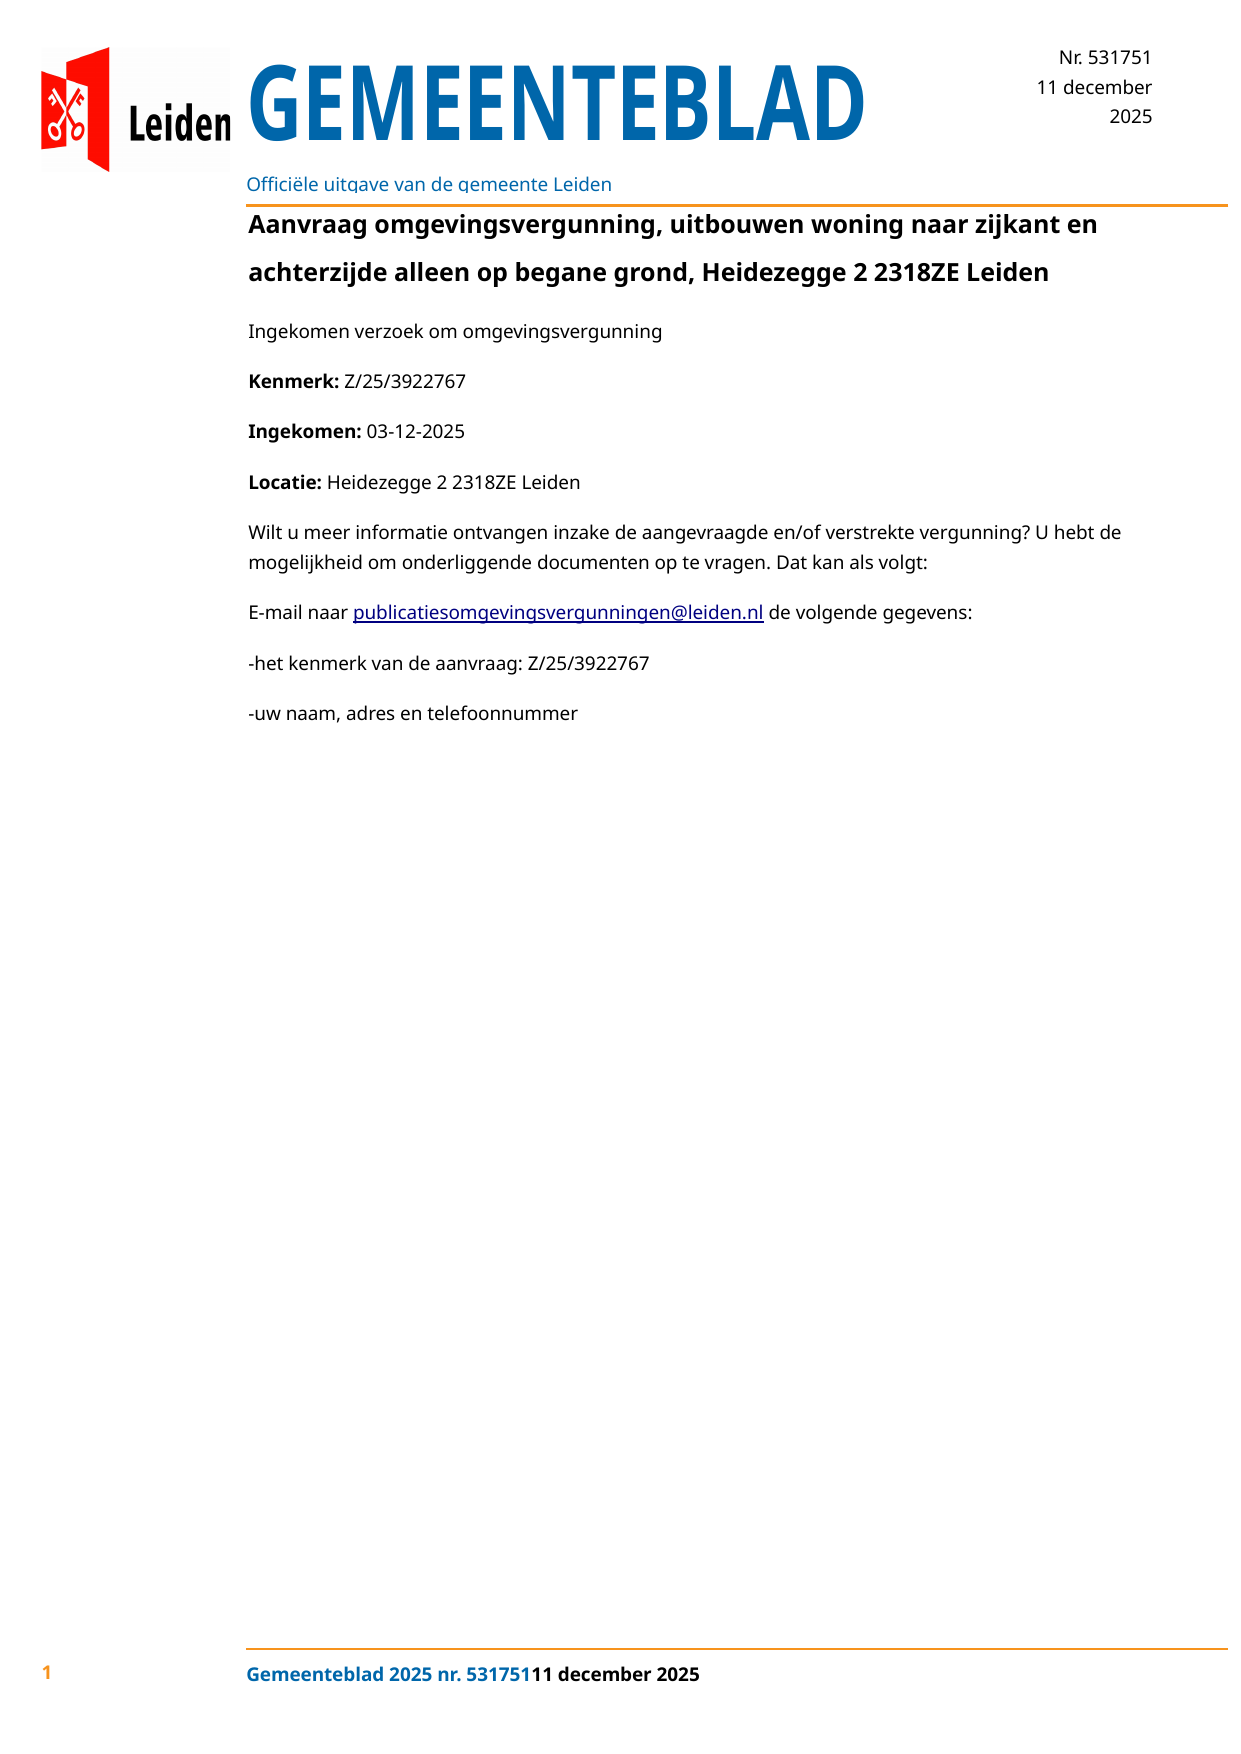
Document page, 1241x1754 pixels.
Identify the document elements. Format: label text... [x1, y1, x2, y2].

text Ingekomen: 03-12-2025 [248, 419, 1152, 444]
text Wilt u meer informatie ontvangen inzake de aangevraagde en/of verstrekte vergunning? U hebt de mogelijkheid om onderliggende documenten op te vragen. Dat kan als volgt: [248, 519, 1152, 575]
picture [41, 47, 231, 172]
text -uw naam, adres en telefoonnummer [248, 700, 1152, 726]
text Aanvraag omgevingsvergunning, uitbouwen woning naar zijkant en achterzijde alleen op begane grond, Heidezegge 2 2318ZE Leiden [248, 207, 1152, 288]
text E-mail naar publicatiesomgevingsvergunningen@leiden.nl de volgende gegevens: [248, 599, 1152, 625]
text -het kenmerk van de aanvraag: Z/25/3922767 [248, 650, 1152, 676]
text Kenmerk: Z/25/3922767 [248, 368, 1152, 394]
text Ingekomen verzoek om omgevingsvergunning [248, 318, 1152, 344]
text Locatie: Heidezegge 2 2318ZE Leiden [248, 469, 1152, 495]
